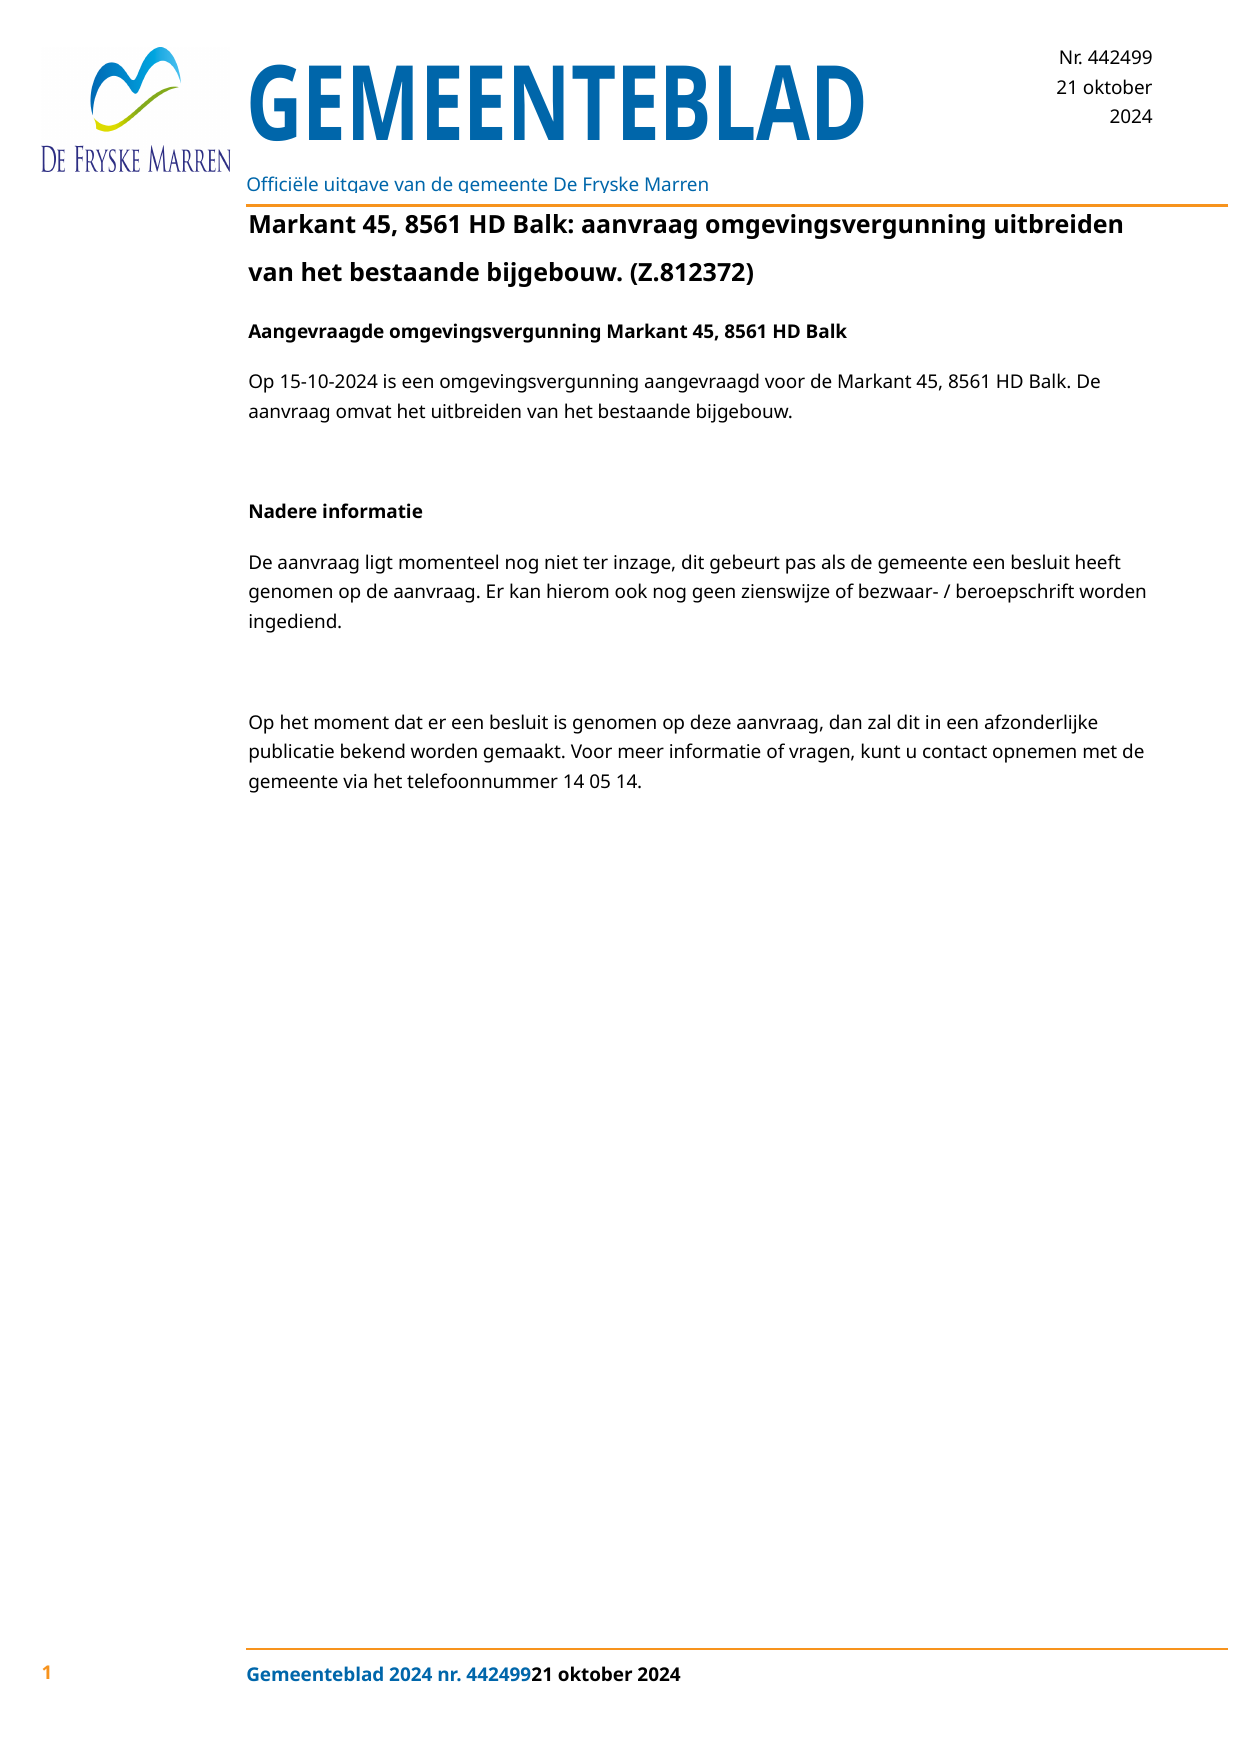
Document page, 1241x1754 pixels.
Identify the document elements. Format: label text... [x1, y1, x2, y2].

text Op het moment dat er een besluit is genomen op deze aanvraag, dan zal dit in een afzonderlijke publicatie bekend worden gemaakt. Voor meer informatie of vragen, kunt u contact opnemen met de gemeente via het telefoonnummer 14 05 14. [248, 709, 1152, 794]
text Op 15-10-2024 is een omgevingsvergunning aangevraagd voor de Markant 45, 8561 HD Balk. De aanvraag omvat het uitbreiden van het bestaande bijgebouw. [248, 368, 1152, 424]
picture [41, 47, 231, 172]
text De aanvraag ligt momenteel nog niet ter inzage, dit gebeurt pas als de gemeente een besluit heeft genomen op de aanvraag. Er kan hierom ook nog geen zienswijze of bezwaar- / beroepschrift worden ingediend. [248, 549, 1152, 634]
text Nadere informatie [248, 499, 1152, 524]
text Aangevraagde omgevingsvergunning Markant 45, 8561 HD Balk [248, 318, 1152, 344]
text Markant 45, 8561 HD Balk: aanvraag omgevingsvergunning uitbreiden van het bestaande bijgebouw. (Z.812372) [248, 207, 1152, 288]
